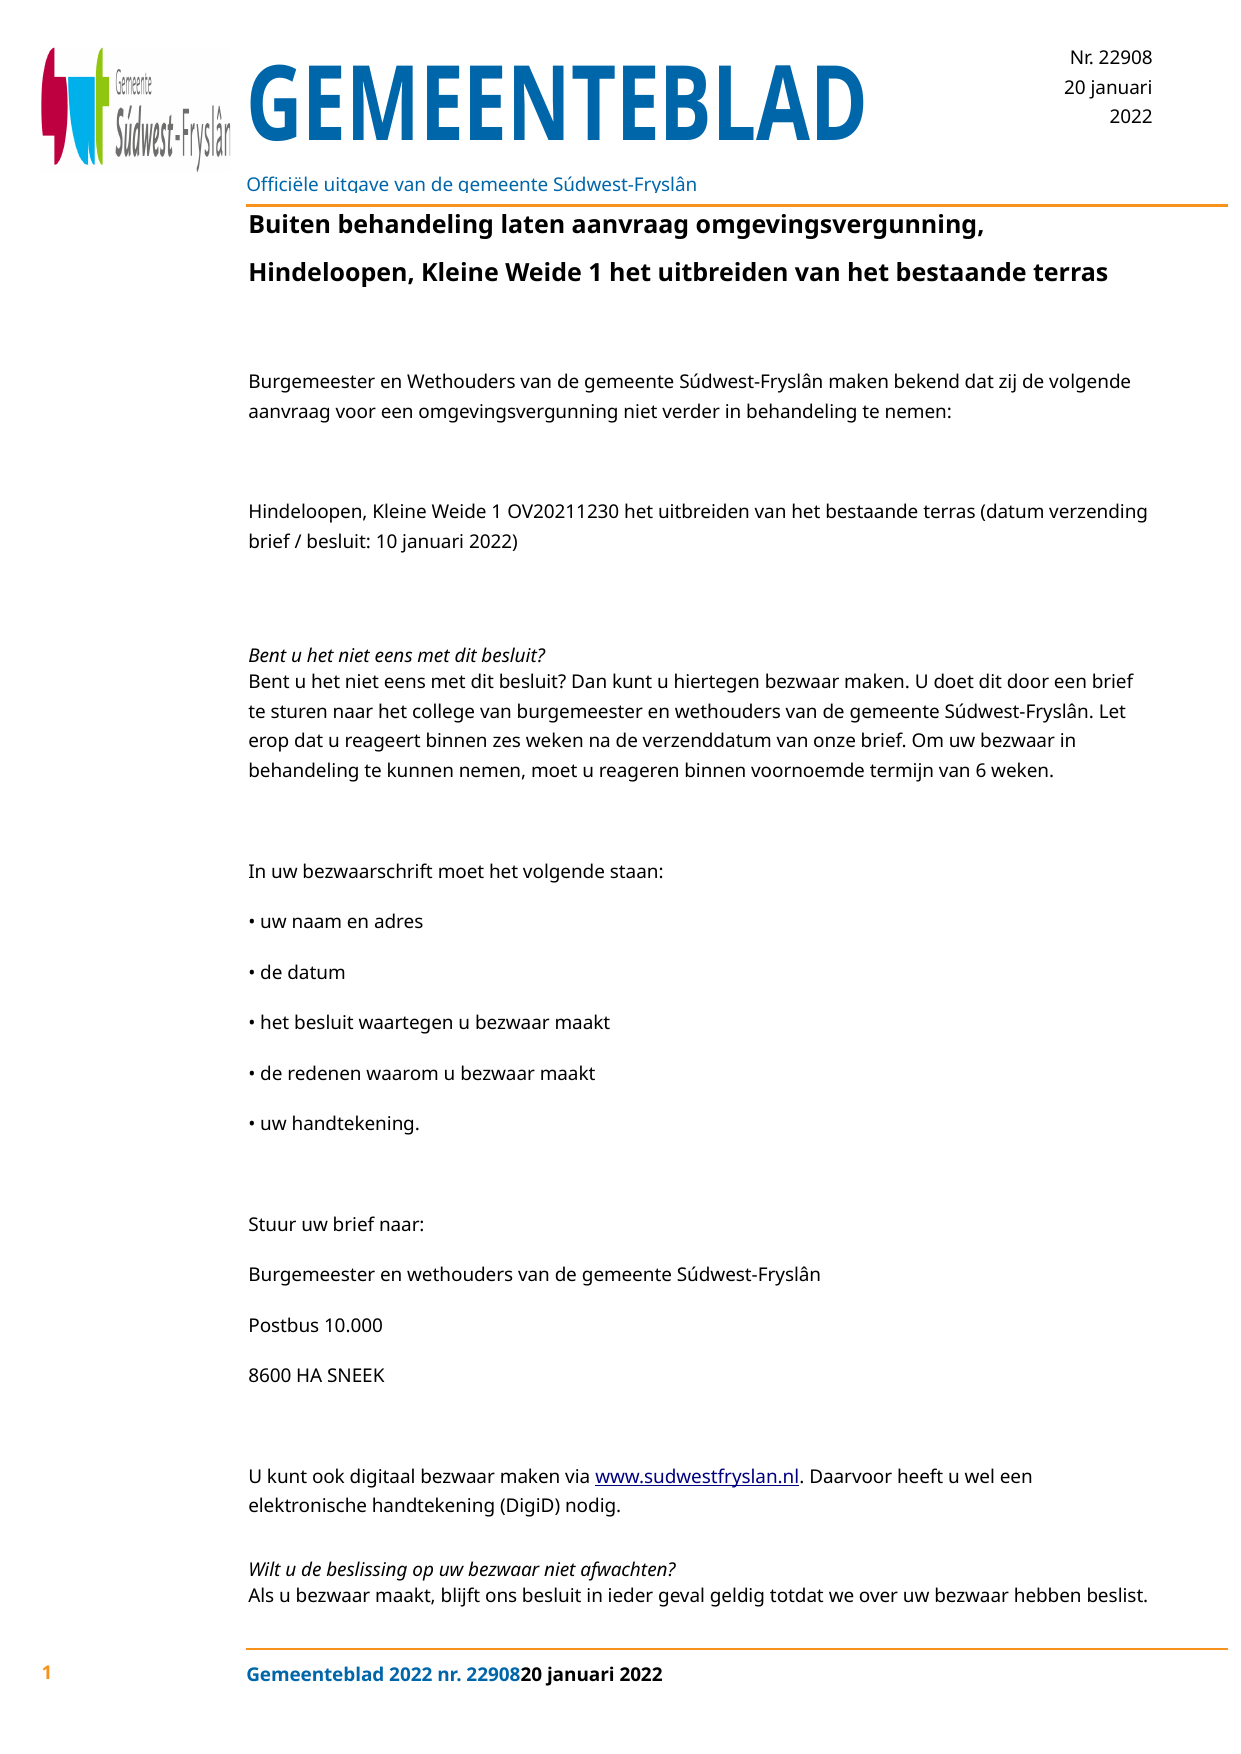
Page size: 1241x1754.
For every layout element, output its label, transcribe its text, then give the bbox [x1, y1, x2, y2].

text Hindeloopen, Kleine Weide 1 OV20211230 het uitbreiden van het bestaande terras (datum verzending brief / besluit: 10 januari 2022) [248, 499, 1152, 554]
text • de redenen waarom u bezwaar maakt [248, 1060, 1152, 1085]
text Wilt u de beslissing op uw bezwaar niet afwachten? [248, 1557, 1152, 1582]
picture [41, 47, 231, 172]
text • de datum [248, 959, 1152, 984]
text Postbus 10.000 [248, 1312, 1152, 1337]
text Bent u het niet eens met dit besluit? Dan kunt u hiertegen bezwaar maken. U doet dit door een brief te sturen naar het college van burgemeester en wethouders van de gemeente Súdwest-Fryslân. Let erop dat u reageert binnen zes weken na de verzenddatum van onze brief. Om uw bezwaar in behandeling te kunnen nemen, moet u reageren binnen voornoemde termijn van 6 weken. [248, 668, 1152, 783]
text Als u bezwaar maakt, blijft ons besluit in ieder geval geldig totdat we over uw bezwaar hebben beslist. [248, 1582, 1152, 1608]
text • het besluit waartegen u bezwaar maakt [248, 1009, 1152, 1035]
text U kunt ook digitaal bezwaar maken via www.sudwestfryslan.nl. Daarvoor heeft u wel een elektronische handtekening (DigiD) nodig. [248, 1463, 1152, 1518]
text Stuur uw brief naar: [248, 1211, 1152, 1237]
text In uw bezwaarschrift moet het volgende staan: [248, 858, 1152, 884]
text Burgemeester en wethouders van de gemeente Súdwest-Fryslân [248, 1261, 1152, 1287]
text Buiten behandeling laten aanvraag omgevingsvergunning, Hindeloopen, Kleine Weide 1 het uitbreiden van het bestaande terras [248, 207, 1152, 288]
text • uw handtekening. [248, 1110, 1152, 1136]
text 8600 HA SNEEK [248, 1362, 1152, 1388]
text Burgemeester en Wethouders van de gemeente Súdwest-Fryslân maken bekend dat zij de volgende aanvraag voor een omgevingsvergunning niet verder in behandeling te nemen: [248, 368, 1152, 424]
text • uw naam en adres [248, 908, 1152, 934]
text Bent u het niet eens met dit besluit? [248, 643, 1152, 668]
